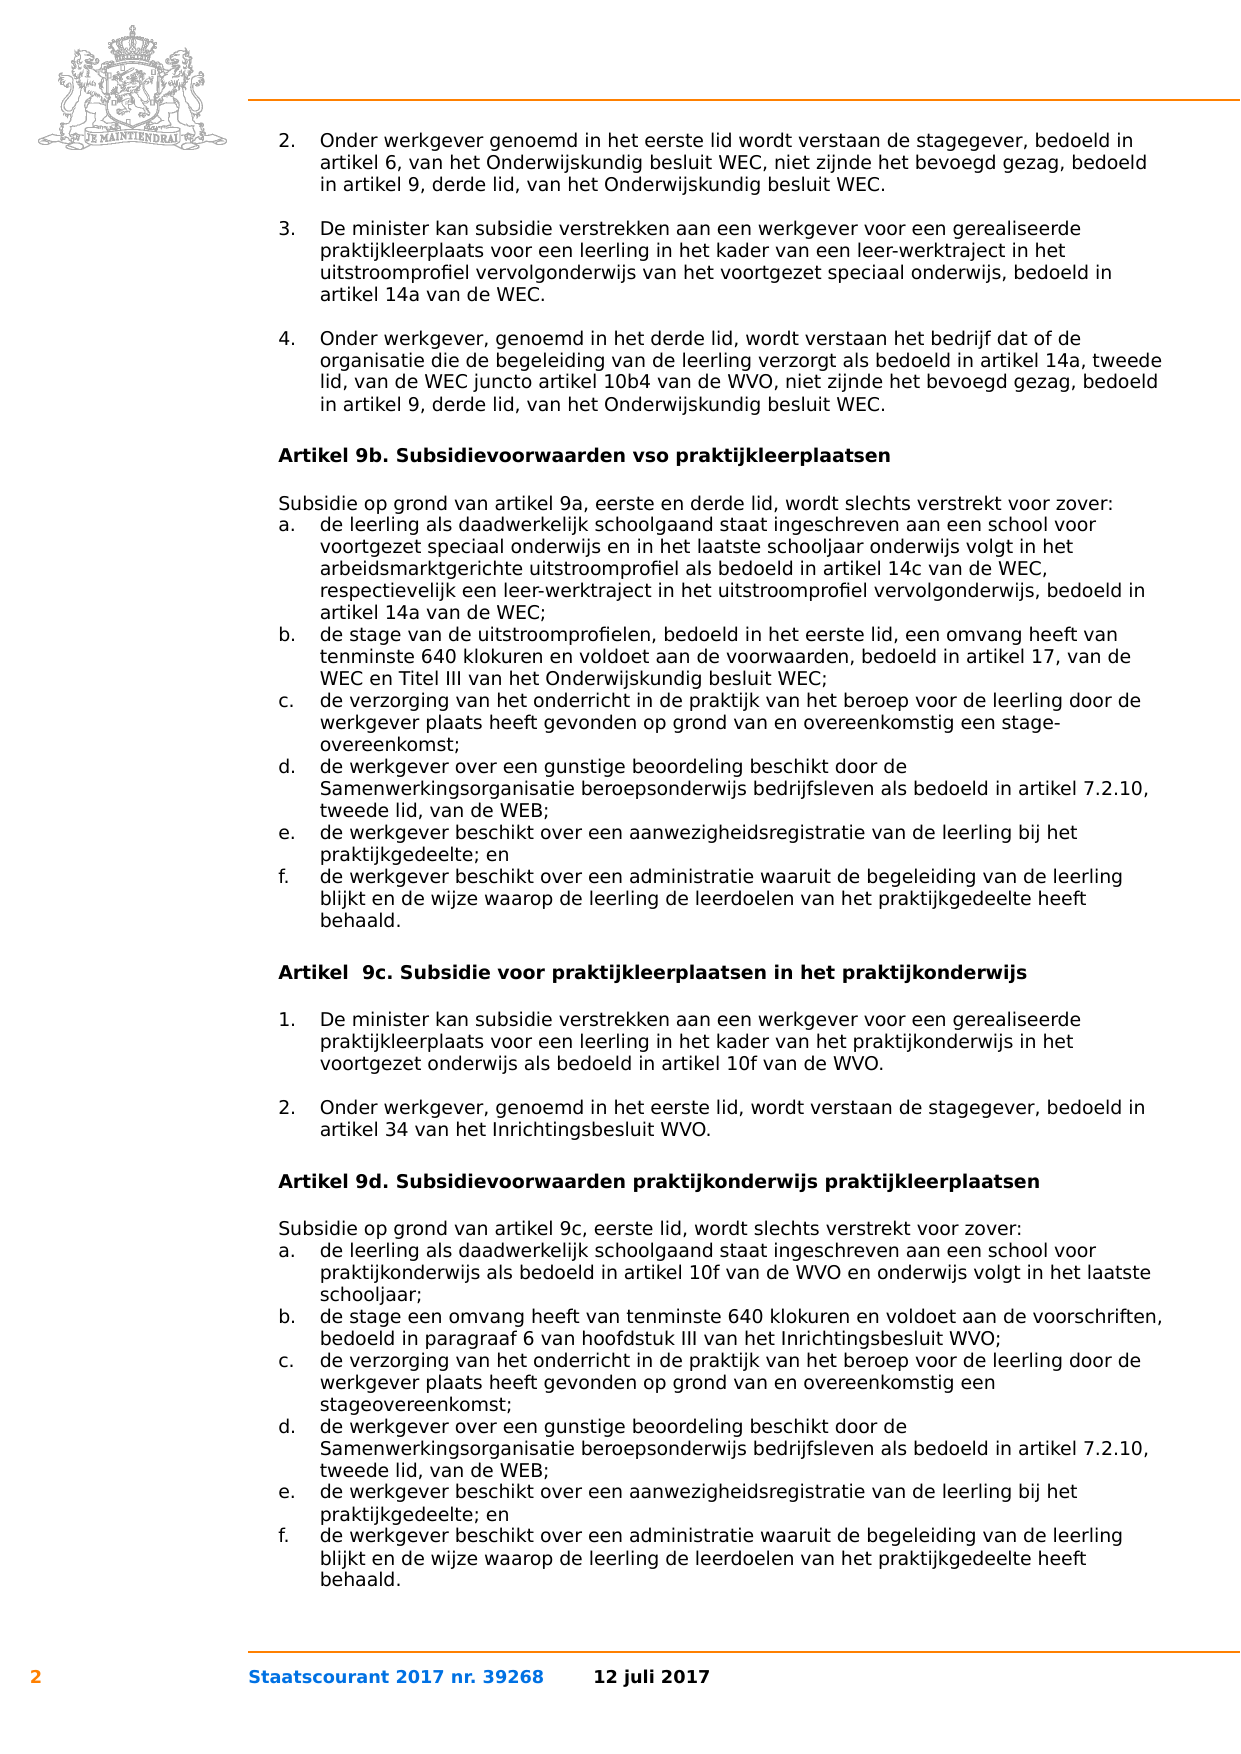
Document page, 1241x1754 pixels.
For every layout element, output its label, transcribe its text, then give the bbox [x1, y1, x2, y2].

text d. de werkgever over een gunstige beoordeling beschikt door de Samenwerkingsorganisatie beroepsonderwijs bedrijfsleven als bedoeld in artikel 7.2.10, tweede lid, van de WEB; [278, 1416, 1163, 1481]
text 2. Onder werkgever, genoemd in het eerste lid, wordt verstaan de stagegever, bedoeld in artikel 34 van het Inrichtingsbesluit WVO. [278, 1097, 1163, 1141]
text 1. De minister kan subsidie verstrekken aan een werkgever voor een gerealiseerde praktijkleerplaats voor een leerling in het kader van het praktijkonderwijs in het voortgezet onderwijs als bedoeld in artikel 10f van de WVO. [278, 1009, 1163, 1075]
text 4. Onder werkgever, genoemd in het derde lid, wordt verstaan het bedrijf dat of de organisatie die de begeleiding van de leerling verzorgt als bedoeld in artikel 14a, tweede lid, van de WEC juncto artikel 10b4 van de WVO, niet zijnde het bevoegd gezag, bedoeld in artikel 9, derde lid, van het Onderwijskundig besluit WEC. [278, 327, 1163, 415]
subtitle Artikel 9c. Subsidie voor praktijkleerplaatsen in het praktijkonderwijs [278, 962, 1163, 984]
text f. de werkgever beschikt over een administratie waaruit de begeleiding van de leerling blijkt en de wijze waarop de leerling de leerdoelen van het praktijkgedeelte heeft behaald. [278, 866, 1163, 932]
subtitle Artikel 9b. Subsidievoorwaarden vso praktijkleerplaatsen [278, 445, 1163, 467]
text a. de leerling als daadwerkelijk schoolgaand staat ingeschreven aan een school voor praktijkonderwijs als bedoeld in artikel 10f van de WVO en onderwijs volgt in het laatste schooljaar; [278, 1240, 1163, 1306]
text Subsidie op grond van artikel 9c, eerste lid, wordt slechts verstrekt voor zover: [278, 1218, 1163, 1240]
text 2. Onder werkgever genoemd in het eerste lid wordt verstaan de stagegever, bedoeld in artikel 6, van het Onderwijskundig besluit WEC, niet zijnde het bevoegd gezag, bedoeld in artikel 9, derde lid, van het Onderwijskundig besluit WEC. [278, 130, 1163, 196]
text 3. De minister kan subsidie verstrekken aan een werkgever voor een gerealiseerde praktijkleerplaats voor een leerling in het kader van een leer-werktraject in het uitstroomprofiel vervolgonderwijs van het voortgezet speciaal onderwijs, bedoeld in artikel 14a van de WEC. [278, 218, 1163, 306]
text b. de stage een omvang heeft van tenminste 640 klokuren en voldoet aan de voorschriften, bedoeld in paragraaf 6 van hoofdstuk III van het Inrichtingsbesluit WVO; [278, 1306, 1163, 1349]
picture [38, 25, 227, 150]
text f. de werkgever beschikt over een administratie waaruit de begeleiding van de leerling blijkt en de wijze waarop de leerling de leerdoelen van het praktijkgedeelte heeft behaald. [278, 1525, 1163, 1591]
text b. de stage van de uitstroomprofielen, bedoeld in het eerste lid, een omvang heeft van tenminste 640 klokuren en voldoet aan de voorwaarden, bedoeld in artikel 17, van de WEC en Titel III van het Onderwijskundig besluit WEC; [278, 624, 1163, 690]
text Subsidie op grond van artikel 9a, eerste en derde lid, wordt slechts verstrekt voor zover: [278, 492, 1163, 514]
text a. de leerling als daadwerkelijk schoolgaand staat ingeschreven aan een school voor voortgezet speciaal onderwijs en in het laatste schooljaar onderwijs volgt in het arbeidsmarktgerichte uitstroomprofiel als bedoeld in artikel 14c van de WEC, respectievelijk een leer-werktraject in het uitstroomprofiel vervolgonderwijs, bedoeld in artikel 14a van de WEC; [278, 514, 1163, 624]
subtitle Artikel 9d. Subsidievoorwaarden praktijkonderwijs praktijkleerplaatsen [278, 1171, 1163, 1193]
text d. de werkgever over een gunstige beoordeling beschikt door de Samenwerkingsorganisatie beroepsonderwijs bedrijfsleven als bedoeld in artikel 7.2.10, tweede lid, van de WEB; [278, 756, 1163, 822]
text c. de verzorging van het onderricht in de praktijk van het beroep voor de leerling door de werkgever plaats heeft gevonden op grond van en overeenkomstig een stage-overeenkomst; [278, 690, 1163, 756]
text e. de werkgever beschikt over een aanwezigheidsregistratie van de leerling bij het praktijkgedeelte; en [278, 822, 1163, 866]
text e. de werkgever beschikt over een aanwezigheidsregistratie van de leerling bij het praktijkgedeelte; en [278, 1481, 1163, 1525]
text c. de verzorging van het onderricht in de praktijk van het beroep voor de leerling door de werkgever plaats heeft gevonden op grond van en overeenkomstig een stageovereenkomst; [278, 1349, 1163, 1416]
